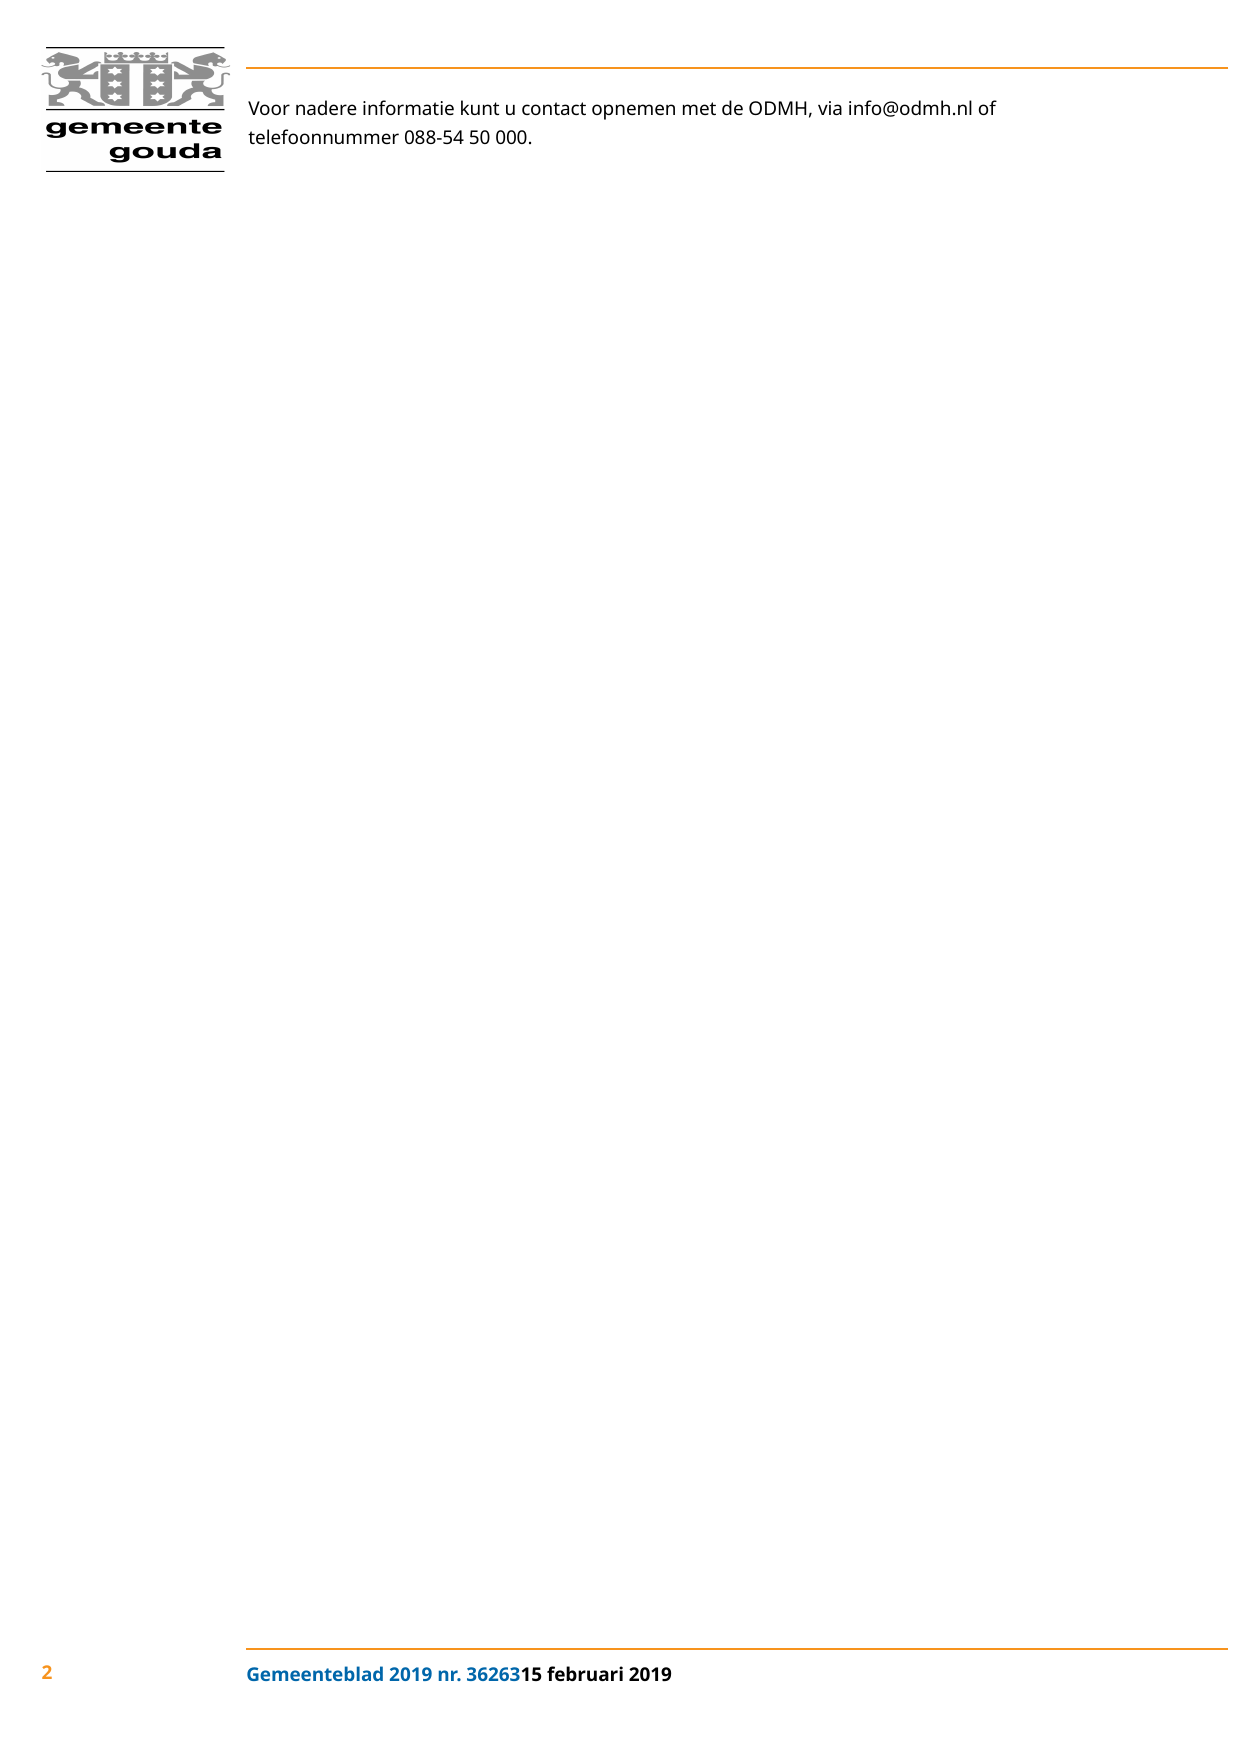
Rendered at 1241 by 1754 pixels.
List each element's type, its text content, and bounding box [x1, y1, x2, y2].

picture [41, 47, 231, 172]
text Voor nadere informatie kunt u contact opnemen met de ODMH, via info@odmh.nl of telefoonnummer 088-54 50 000. [248, 95, 1152, 150]
